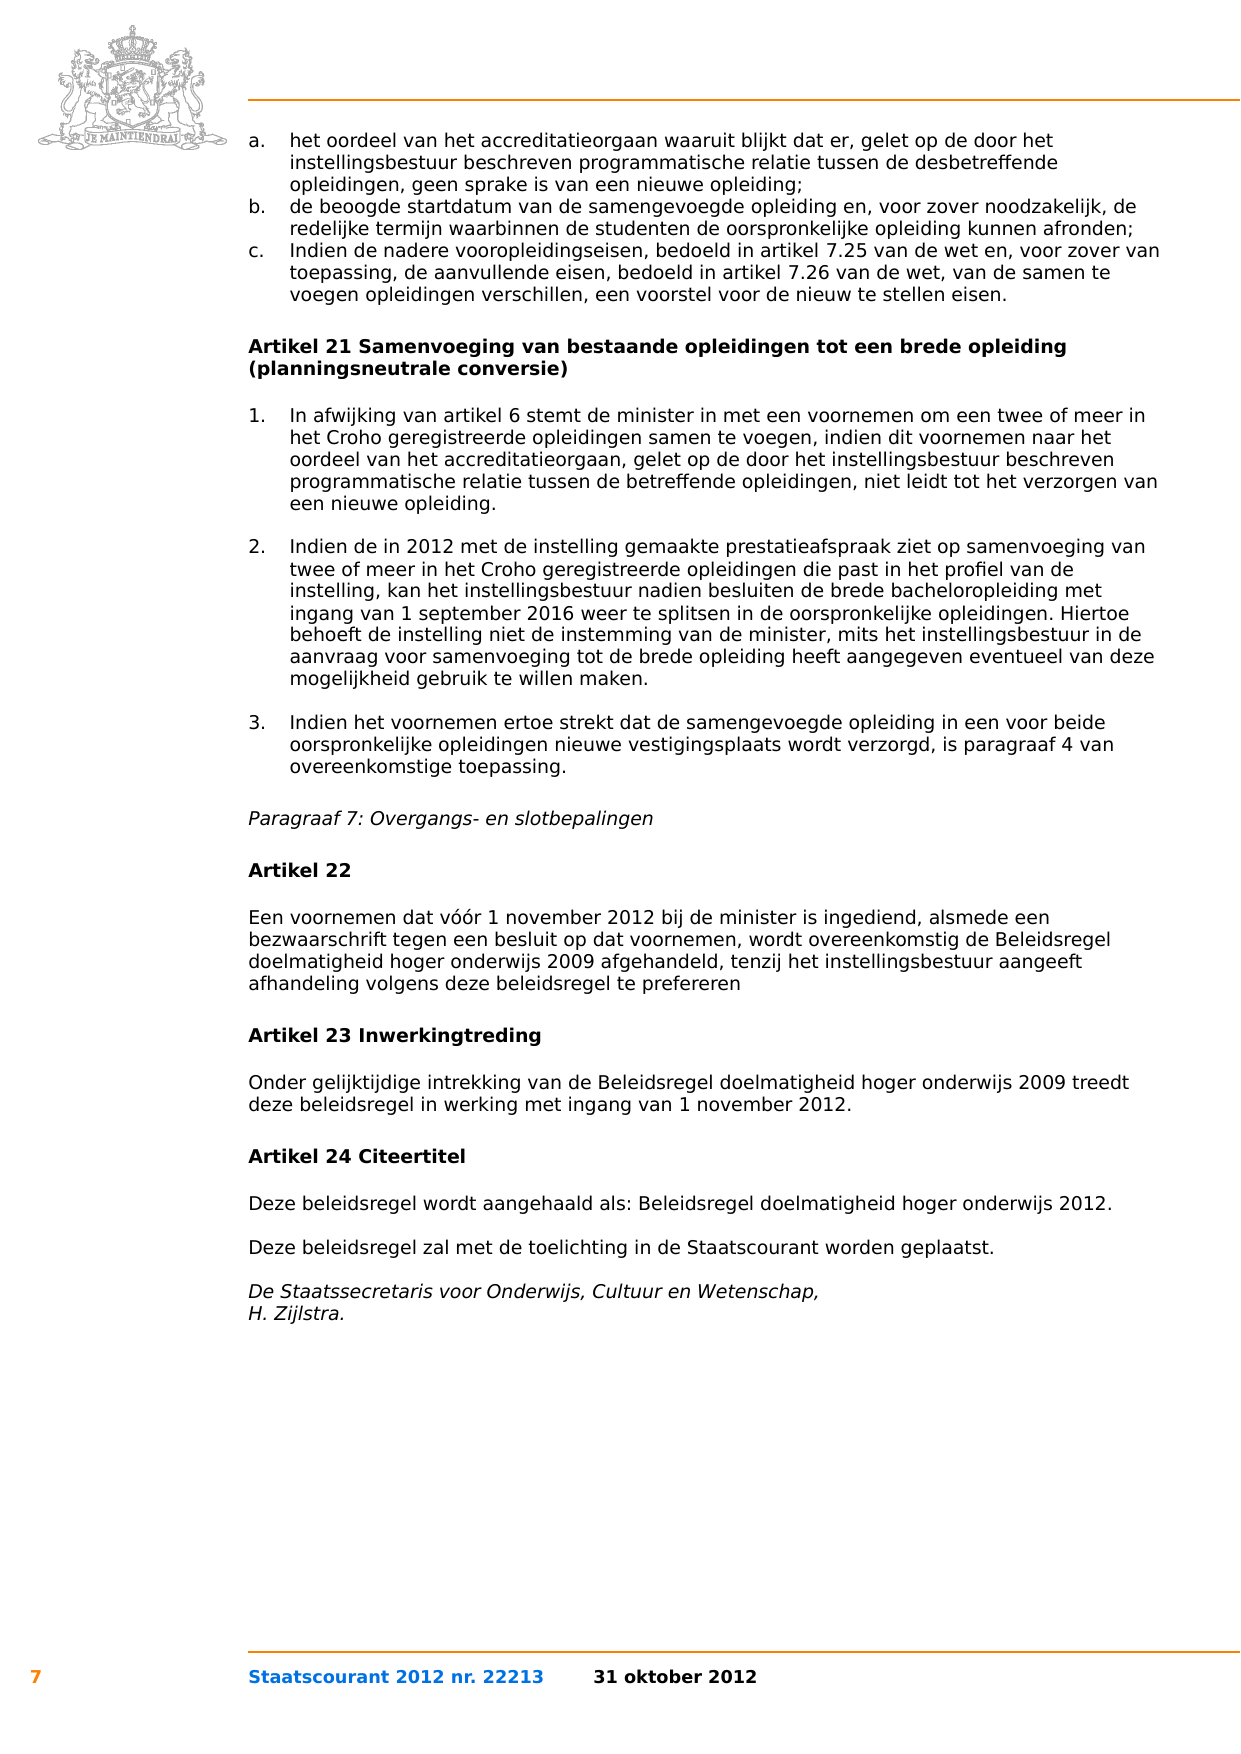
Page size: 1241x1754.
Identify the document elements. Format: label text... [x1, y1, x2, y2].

text Deze beleidsregel zal met de toelichting in de Staatscourant worden geplaatst. [248, 1237, 1163, 1259]
subtitle Artikel 24 Citeertitel [248, 1146, 1163, 1168]
text Een voornemen dat vóór 1 november 2012 bij de minister is ingediend, alsmede een bezwaarschrift tegen een besluit op dat voornemen, wordt overeenkomstig de Beleidsregel doelmatigheid hoger onderwijs 2009 afgehandeld, tenzij het instellingsbestuur aangeeft afhandeling volgens deze beleidsregel te prefereren [248, 907, 1163, 995]
subtitle Artikel 23 Inwerkingtreding [248, 1025, 1163, 1047]
text b. de beoogde startdatum van de samengevoegde opleiding en, voor zover noodzakelijk, de redelijke termijn waarbinnen de studenten de oorspronkelijke opleiding kunnen afronden; [248, 196, 1163, 240]
text Deze beleidsregel wordt aangehaald als: Beleidsregel doelmatigheid hoger onderwijs 2012. [248, 1193, 1163, 1215]
subtitle Paragraaf 7: Overgangs- en slotbepalingen [248, 808, 1163, 830]
text 1. In afwijking van artikel 6 stemt de minister in met een voornemen om een twee of meer in het Croho geregistreerde opleidingen samen te voegen, indien dit voornemen naar het oordeel van het accreditatieorgaan, gelet op de door het instellingsbestuur beschreven programmatische relatie tussen de betreffende opleidingen, niet leidt tot het verzorgen van een nieuwe opleiding. [248, 405, 1163, 514]
text De Staatssecretaris voor Onderwijs, Cultuur en Wetenschap, H. Zijlstra. [248, 1281, 1163, 1324]
text 2. Indien de in 2012 met de instelling gemaakte prestatieafspraak ziet op samenvoeging van twee of meer in het Croho geregistreerde opleidingen die past in het profiel van de instelling, kan het instellingsbestuur nadien besluiten de brede bacheloropleiding met ingang van 1 september 2016 weer te splitsen in de oorspronkelijke opleidingen. Hiertoe behoeft de instelling niet de instemming van de minister, mits het instellingsbestuur in de aanvraag voor samenvoeging tot de brede opleiding heeft aangegeven eventueel van deze mogelijkheid gebruik te willen maken. [248, 536, 1163, 690]
text Onder gelijktijdige intrekking van de Beleidsregel doelmatigheid hoger onderwijs 2009 treedt deze beleidsregel in werking met ingang van 1 november 2012. [248, 1072, 1163, 1116]
text 3. Indien het voornemen ertoe strekt dat de samengevoegde opleiding in een voor beide oorspronkelijke opleidingen nieuwe vestigingsplaats wordt verzorgd, is paragraaf 4 van overeenkomstige toepassing. [248, 712, 1163, 778]
text a. het oordeel van het accreditatieorgaan waaruit blijkt dat er, gelet op de door het instellingsbestuur beschreven programmatische relatie tussen de desbetreffende opleidingen, geen sprake is van een nieuwe opleiding; [248, 130, 1163, 196]
subtitle Artikel 21 Samenvoeging van bestaande opleidingen tot een brede opleiding (planningsneutrale conversie) [248, 336, 1163, 380]
text c. Indien de nadere vooropleidingseisen, bedoeld in artikel 7.25 van de wet en, voor zover van toepassing, de aanvullende eisen, bedoeld in artikel 7.26 van de wet, van de samen te voegen opleidingen verschillen, een voorstel voor de nieuw te stellen eisen. [248, 240, 1163, 306]
subtitle Artikel 22 [248, 860, 1163, 882]
picture [38, 25, 227, 150]
